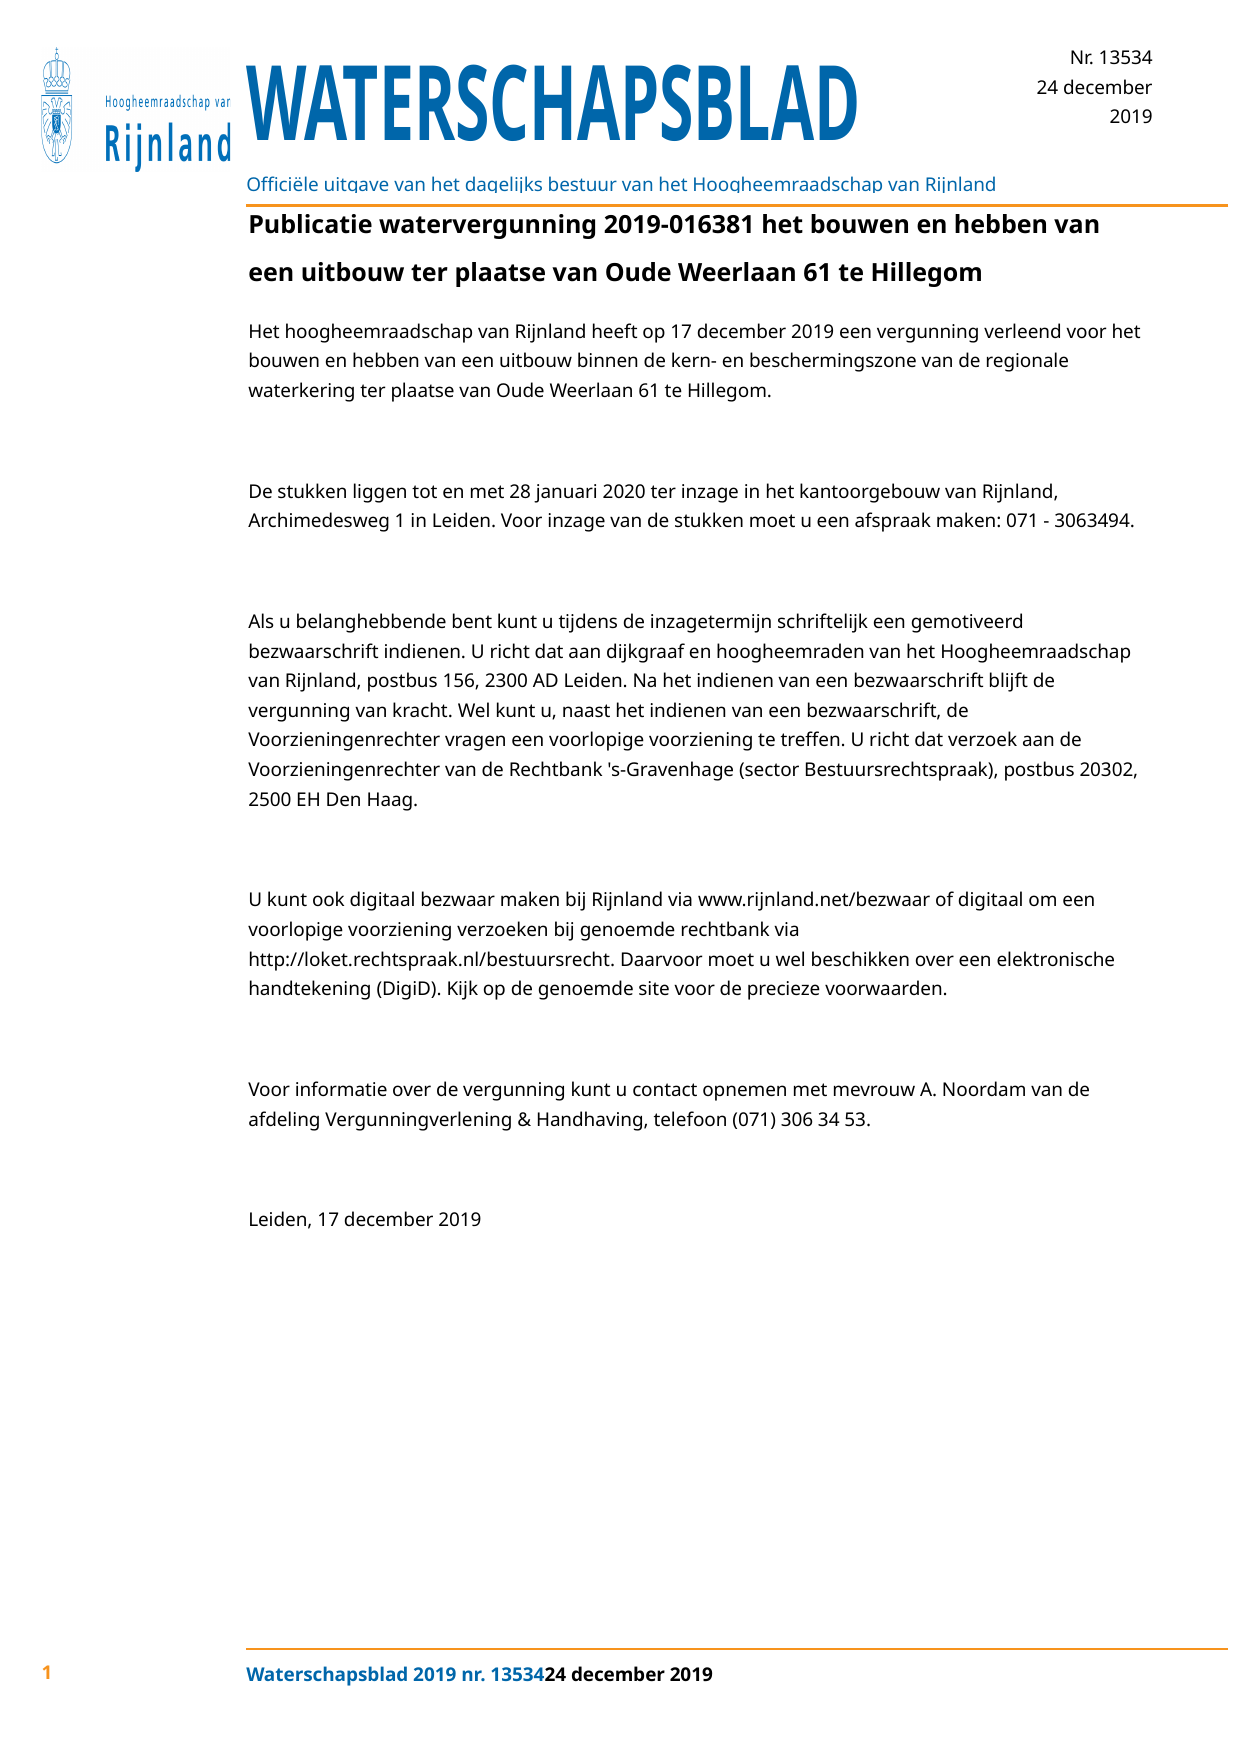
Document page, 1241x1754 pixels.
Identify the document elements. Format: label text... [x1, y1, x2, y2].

text Voor informatie over de vergunning kunt u contact opnemen met mevrouw A. Noordam van de afdeling Vergunningverlening & Handhaving, telefoon (071) 306 34 53. [248, 1076, 1152, 1132]
text De stukken liggen tot en met 28 januari 2020 ter inzage in het kantoorgebouw van Rijnland, Archimedesweg 1 in Leiden. Voor inzage van de stukken moet u een afspraak maken: 071 - 3063494. [248, 478, 1152, 533]
text Het hoogheemraadschap van Rijnland heeft op 17 december 2019 een vergunning verleend voor het bouwen en hebben van een uitbouw binnen de kern- en beschermingszone van de regionale waterkering ter plaatse van Oude Weerlaan 61 te Hillegom. [248, 318, 1152, 403]
text U kunt ook digitaal bezwaar maken bij Rijnland via www.rijnland.net/bezwaar of digitaal om een voorlopige voorziening verzoeken bij genoemde rechtbank via http://loket.rechtspraak.nl/bestuursrecht. Daarvoor moet u wel beschikken over een elektronische handtekening (DigiD). Kijk op de genoemde site voor de precieze voorwaarden. [248, 887, 1152, 1001]
text Publicatie watervergunning 2019-016381 het bouwen en hebben van een uitbouw ter plaatse van Oude Weerlaan 61 te Hillegom [248, 207, 1152, 288]
text Als u belanghebbende bent kunt u tijdens de inzagetermijn schriftelijk een gemotiveerd bezwaarschrift indienen. U richt dat aan dijkgraaf en hoogheemraden van het Hoogheemraadschap van Rijnland, postbus 156, 2300 AD Leiden. Na het indienen van een bezwaarschrift blijft de vergunning van kracht. Wel kunt u, naast het indienen van een bezwaarschrift, de Voorzieningenrechter vragen een voorlopige voorziening te treffen. U richt dat verzoek aan de Voorzieningenrechter van de Rechtbank 's-Gravenhage (sector Bestuursrechtspraak), postbus 20302, 2500 EH Den Haag. [248, 608, 1152, 812]
text Leiden, 17 december 2019 [248, 1207, 1152, 1232]
picture [41, 47, 231, 172]
